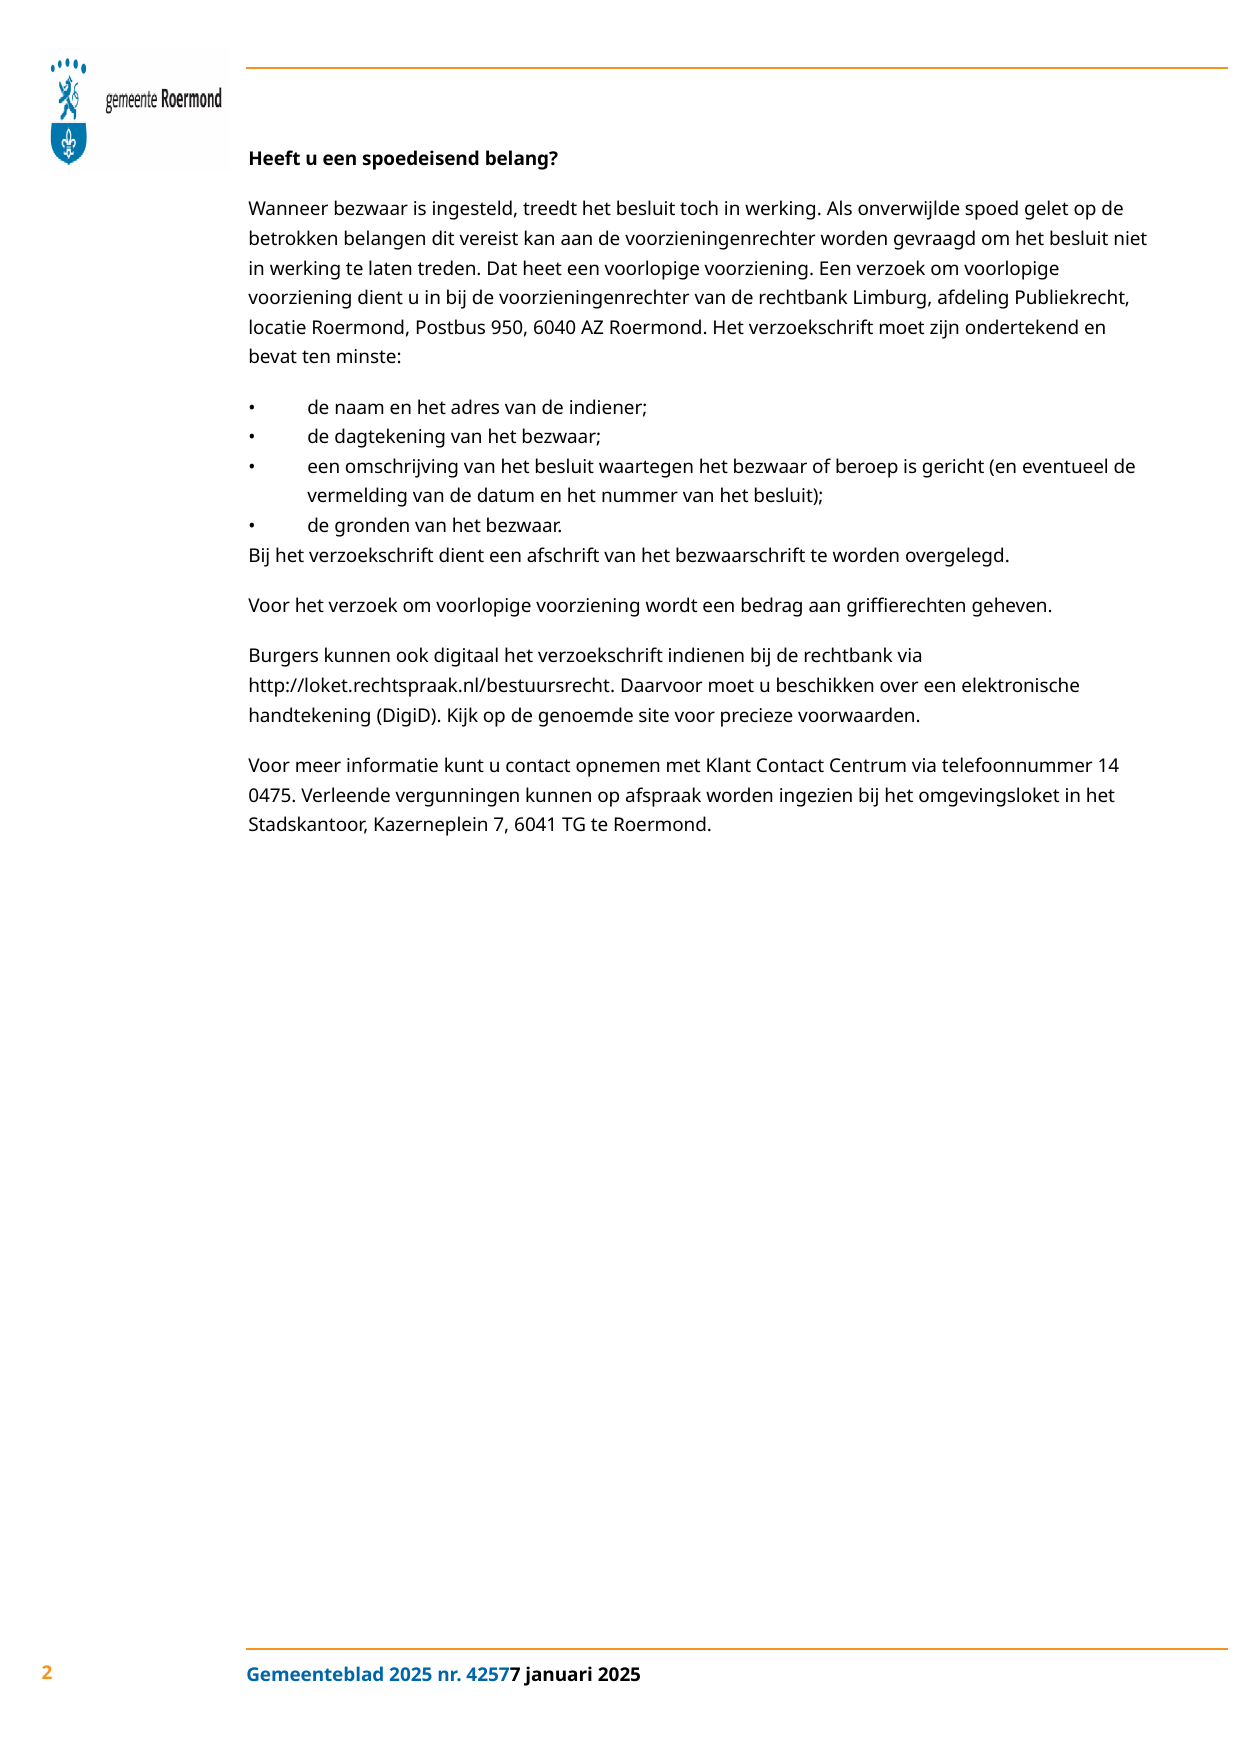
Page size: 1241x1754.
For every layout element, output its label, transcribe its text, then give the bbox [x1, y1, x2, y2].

list de gronden van het bezwaar. [248, 512, 1152, 538]
text Voor meer informatie kunt u contact opnemen met Klant Contact Centrum via telefoonnummer 14 0475. Verleende vergunningen kunnen op afspraak worden ingezien bij het omgevingsloket in het Stadskantoor, Kazerneplein 7, 6041 TG te Roermond. [248, 752, 1152, 837]
list de dagtekening van het bezwaar; [248, 423, 1152, 449]
text Voor het verzoek om voorlopige voorziening wordt een bedrag aan griffierechten geheven. [248, 592, 1152, 618]
list de naam en het adres van de indiener; [248, 394, 1152, 420]
text Burgers kunnen ook digitaal het verzoekschrift indienen bij de rechtbank via http://loket.rechtspraak.nl/bestuursrecht. Daarvoor moet u beschikken over een elektronische handtekening (DigiD). Kijk op de genoemde site voor precieze voorwaarden. [248, 643, 1152, 728]
text Wanneer bezwaar is ingesteld, treedt het besluit toch in werking. Als onverwijlde spoed gelet op de betrokken belangen dit vereist kan aan de voorzieningenrechter worden gevraagd om het besluit niet in werking te laten treden. Dat heet een voorlopige voorziening. Een verzoek om voorlopige voorziening dient u in bij de voorzieningenrechter van de rechtbank Limburg, afdeling Publiekrecht, locatie Roermond, Postbus 950, 6040 AZ Roermond. Het verzoekschrift moet zijn ondertekend en bevat ten minste: [248, 196, 1152, 369]
list een omschrijving van het besluit waartegen het bezwaar of beroep is gericht (en eventueel de vermelding van de datum en het nummer van het besluit); [248, 453, 1152, 508]
text Heeft u een spoedeisend belang? [248, 145, 1152, 171]
picture [41, 47, 231, 172]
text Bij het verzoekschrift dient een afschrift van het bezwaarschrift te worden overgelegd. [248, 542, 1152, 568]
